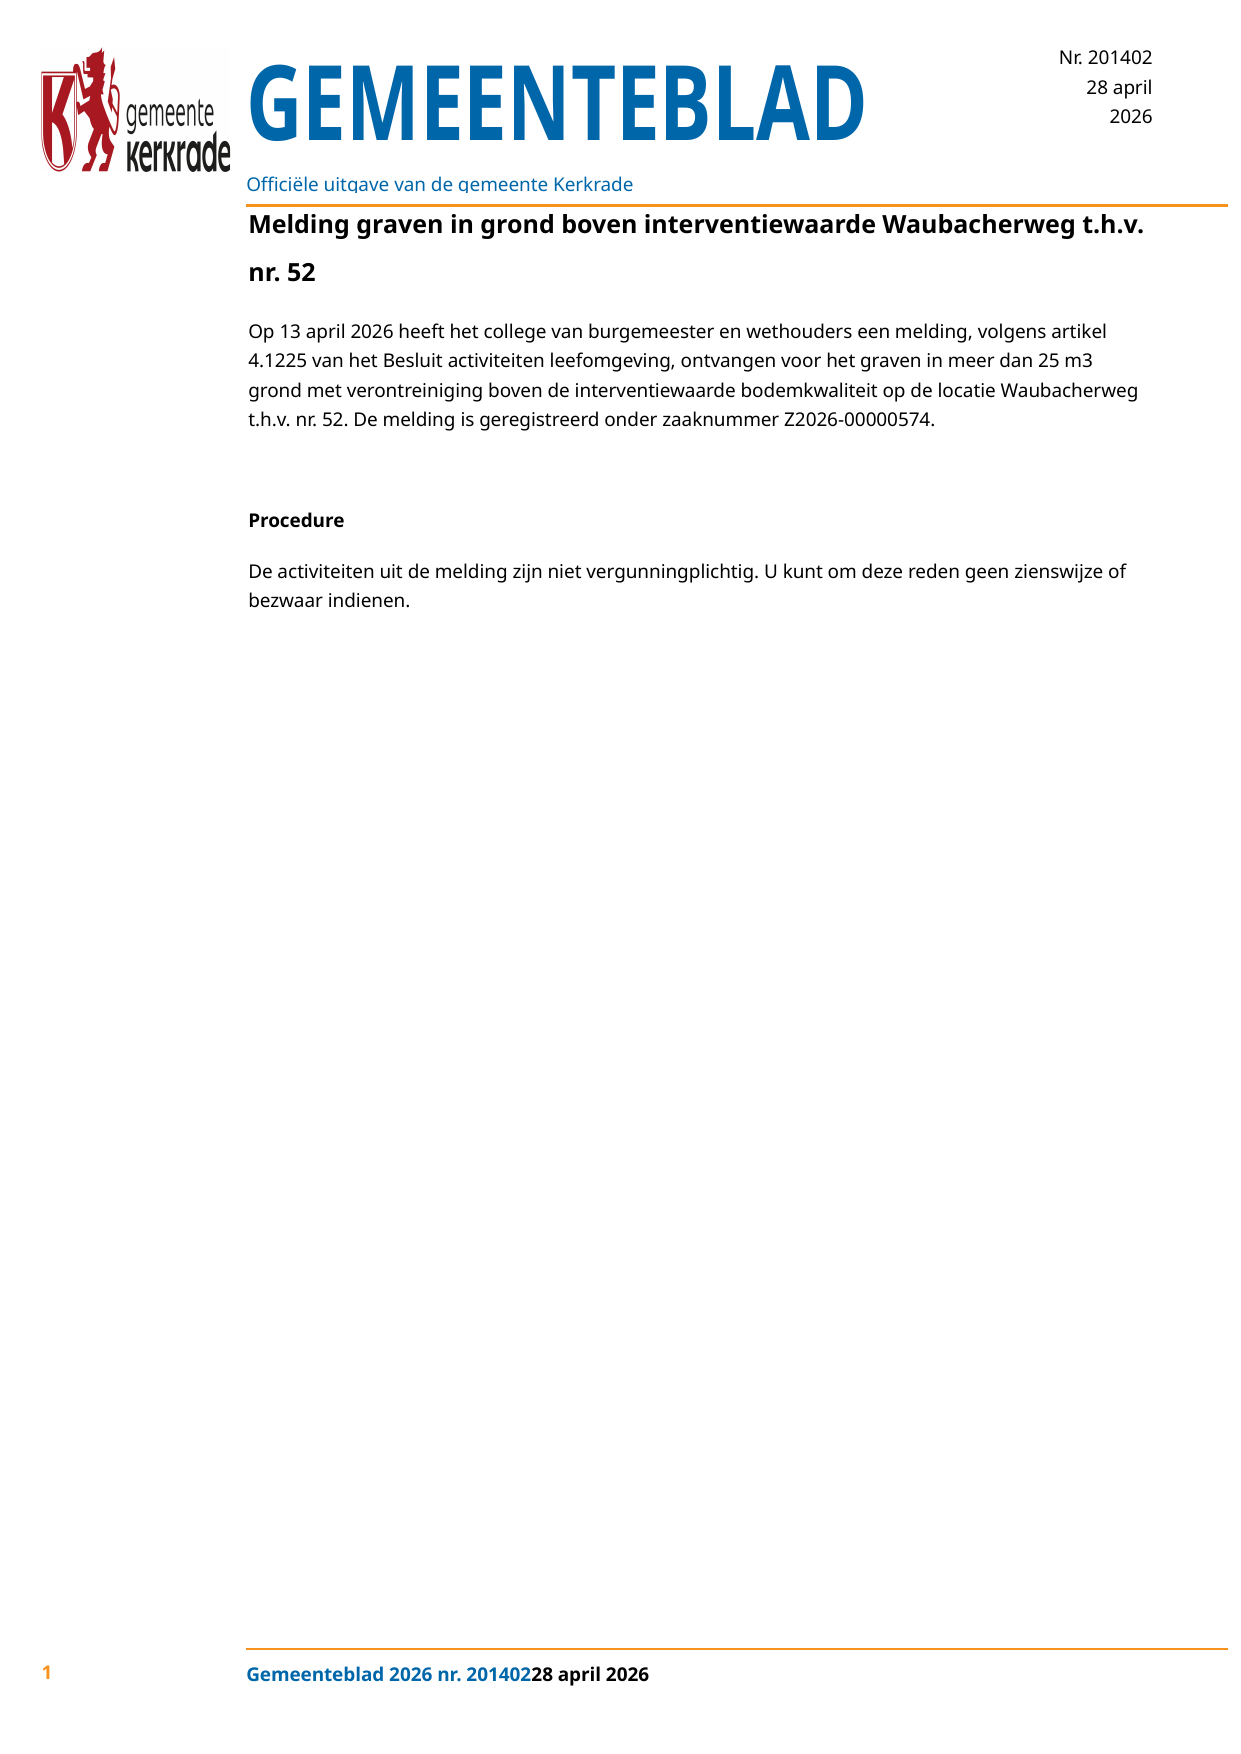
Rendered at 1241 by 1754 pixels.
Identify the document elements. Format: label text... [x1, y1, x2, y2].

text Op 13 april 2026 heeft het college van burgemeester en wethouders een melding, volgens artikel 4.1225 van het Besluit activiteiten leefomgeving, ontvangen voor het graven in meer dan 25 m3 grond met verontreiniging boven de interventiewaarde bodemkwaliteit op de locatie Waubacherweg t.h.v. nr. 52. De melding is geregistreerd onder zaaknummer Z2026-00000574. [248, 318, 1152, 432]
picture [41, 47, 231, 172]
text Procedure [248, 507, 1152, 533]
text De activiteiten uit de melding zijn niet vergunningplichtig. U kunt om deze reden geen zienswijze of bezwaar indienen. [248, 558, 1152, 613]
text Melding graven in grond boven interventiewaarde Waubacherweg t.h.v. nr. 52 [248, 207, 1152, 288]
